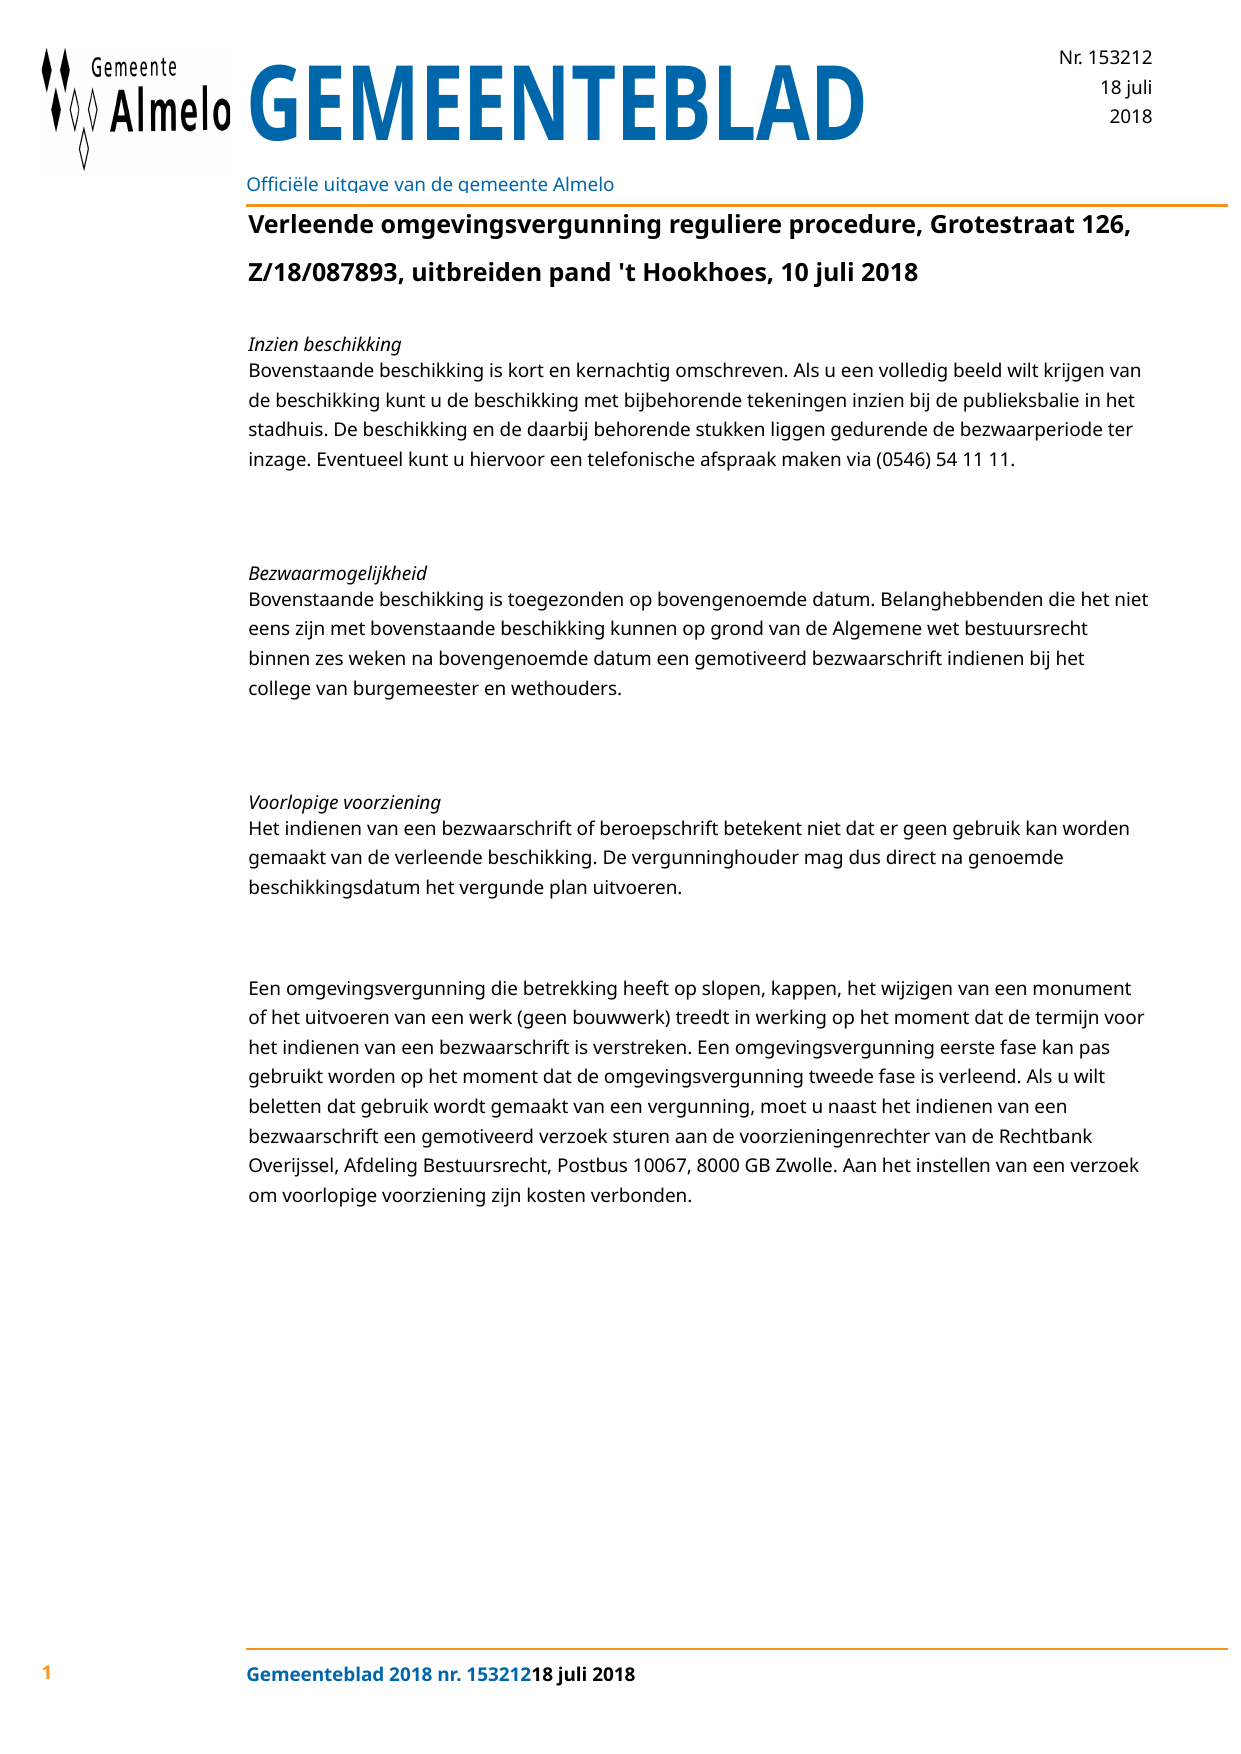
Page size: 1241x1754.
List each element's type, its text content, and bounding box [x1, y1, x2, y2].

text Bezwaarmogelijkheid [248, 560, 1152, 586]
text Verleende omgevingsvergunning reguliere procedure, Grotestraat 126, Z/18/087893, uitbreiden pand 't Hookhoes, 10 juli 2018 [248, 207, 1152, 288]
text Inzien beschikking [248, 331, 1152, 357]
text Een omgevingsvergunning die betrekking heeft op slopen, kappen, het wijzigen van een monument of het uitvoeren van een werk (geen bouwwerk) treedt in werking op het moment dat de termijn voor het indienen van een bezwaarschrift is verstreken. Een omgevingsvergunning eerste fase kan pas gebruikt worden op het moment dat de omgevingsvergunning tweede fase is verleend. Als u wilt beletten dat gebruik wordt gemaakt van een vergunning, moet u naast het indienen van een bezwaarschrift een gemotiveerd verzoek sturen aan de voorzieningenrechter van de Rechtbank Overijssel, Afdeling Bestuursrecht, Postbus 10067, 8000 GB Zwolle. Aan het instellen van een verzoek om voorlopige voorziening zijn kosten verbonden. [248, 975, 1152, 1208]
text Bovenstaande beschikking is toegezonden op bovengenoemde datum. Belanghebbenden die het niet eens zijn met bovenstaande beschikking kunnen op grond van de Algemene wet bestuursrecht binnen zes weken na bovengenoemde datum een gemotiveerd bezwaarschrift indienen bij het college van burgemeester en wethouders. [248, 586, 1152, 701]
text Bovenstaande beschikking is kort en kernachtig omschreven. Als u een volledig beeld wilt krijgen van de beschikking kunt u de beschikking met bijbehorende tekeningen inzien bij de publieksbalie in het stadhuis. De beschikking en de daarbij behorende stukken liggen gedurende de bezwaarperiode ter inzage. Eventueel kunt u hiervoor een telefonische afspraak maken via (0546) 54 11 11. [248, 357, 1152, 472]
picture [41, 47, 231, 172]
text Voorlopige voorziening [248, 789, 1152, 815]
text Het indienen van een bezwaarschrift of beroepschrift betekent niet dat er geen gebruik kan worden gemaakt van de verleende beschikking. De vergunninghouder mag dus direct na genoemde beschikkingsdatum het vergunde plan uitvoeren. [248, 815, 1152, 900]
